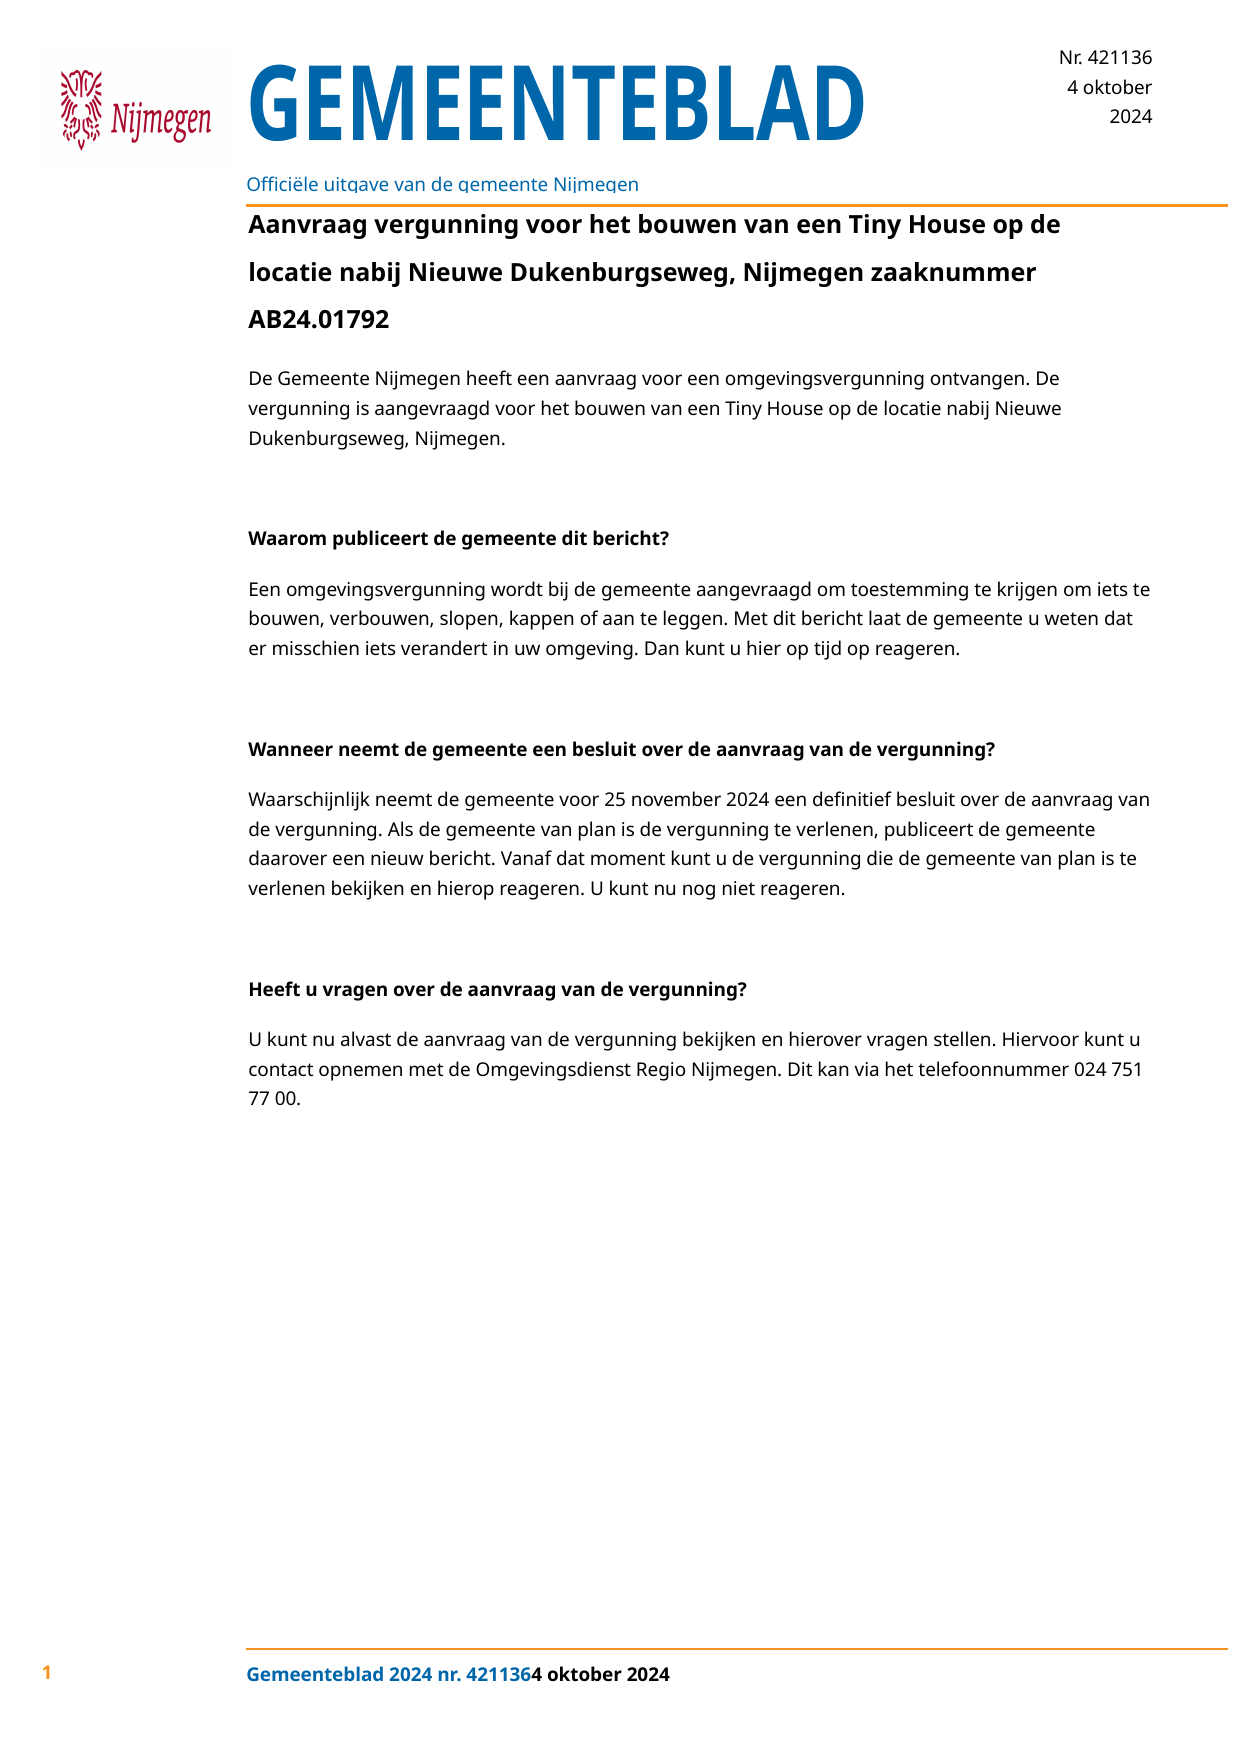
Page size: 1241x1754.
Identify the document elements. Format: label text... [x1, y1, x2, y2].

text Wanneer neemt de gemeente een besluit over de aanvraag van de vergunning? [248, 736, 1152, 762]
text Heeft u vragen over de aanvraag van de vergunning? [248, 976, 1152, 1002]
text Aanvraag vergunning voor het bouwen van een Tiny House op de locatie nabij Nieuwe Dukenburgseweg, Nijmegen zaaknummer AB24.01792 [248, 207, 1152, 336]
text De Gemeente Nijmegen heeft een aanvraag voor een omgevingsvergunning ontvangen. De vergunning is aangevraagd voor het bouwen van een Tiny House op de locatie nabij Nieuwe Dukenburgseweg, Nijmegen. [248, 366, 1152, 450]
text Een omgevingsvergunning wordt bij de gemeente aangevraagd om toestemming te krijgen om iets te bouwen, verbouwen, slopen, kappen of aan te leggen. Met dit bericht laat de gemeente u weten dat er misschien iets verandert in uw omgeving. Dan kunt u hier op tijd op reageren. [248, 576, 1152, 661]
picture [41, 47, 231, 172]
text Waarom publiceert de gemeente dit bericht? [248, 526, 1152, 551]
text U kunt nu alvast de aanvraag van de vergunning bekijken en hierover vragen stellen. Hiervoor kunt u contact opnemen met de Omgevingsdienst Regio Nijmegen. Dit kan via het telefoonnummer 024 751 77 00. [248, 1026, 1152, 1111]
text Waarschijnlijk neemt de gemeente voor 25 november 2024 een definitief besluit over de aanvraag van de vergunning. Als de gemeente van plan is de vergunning te verlenen, publiceert de gemeente daarover een nieuw bericht. Vanaf dat moment kunt u de vergunning die de gemeente van plan is te verlenen bekijken en hierop reageren. U kunt nu nog niet reageren. [248, 786, 1152, 901]
